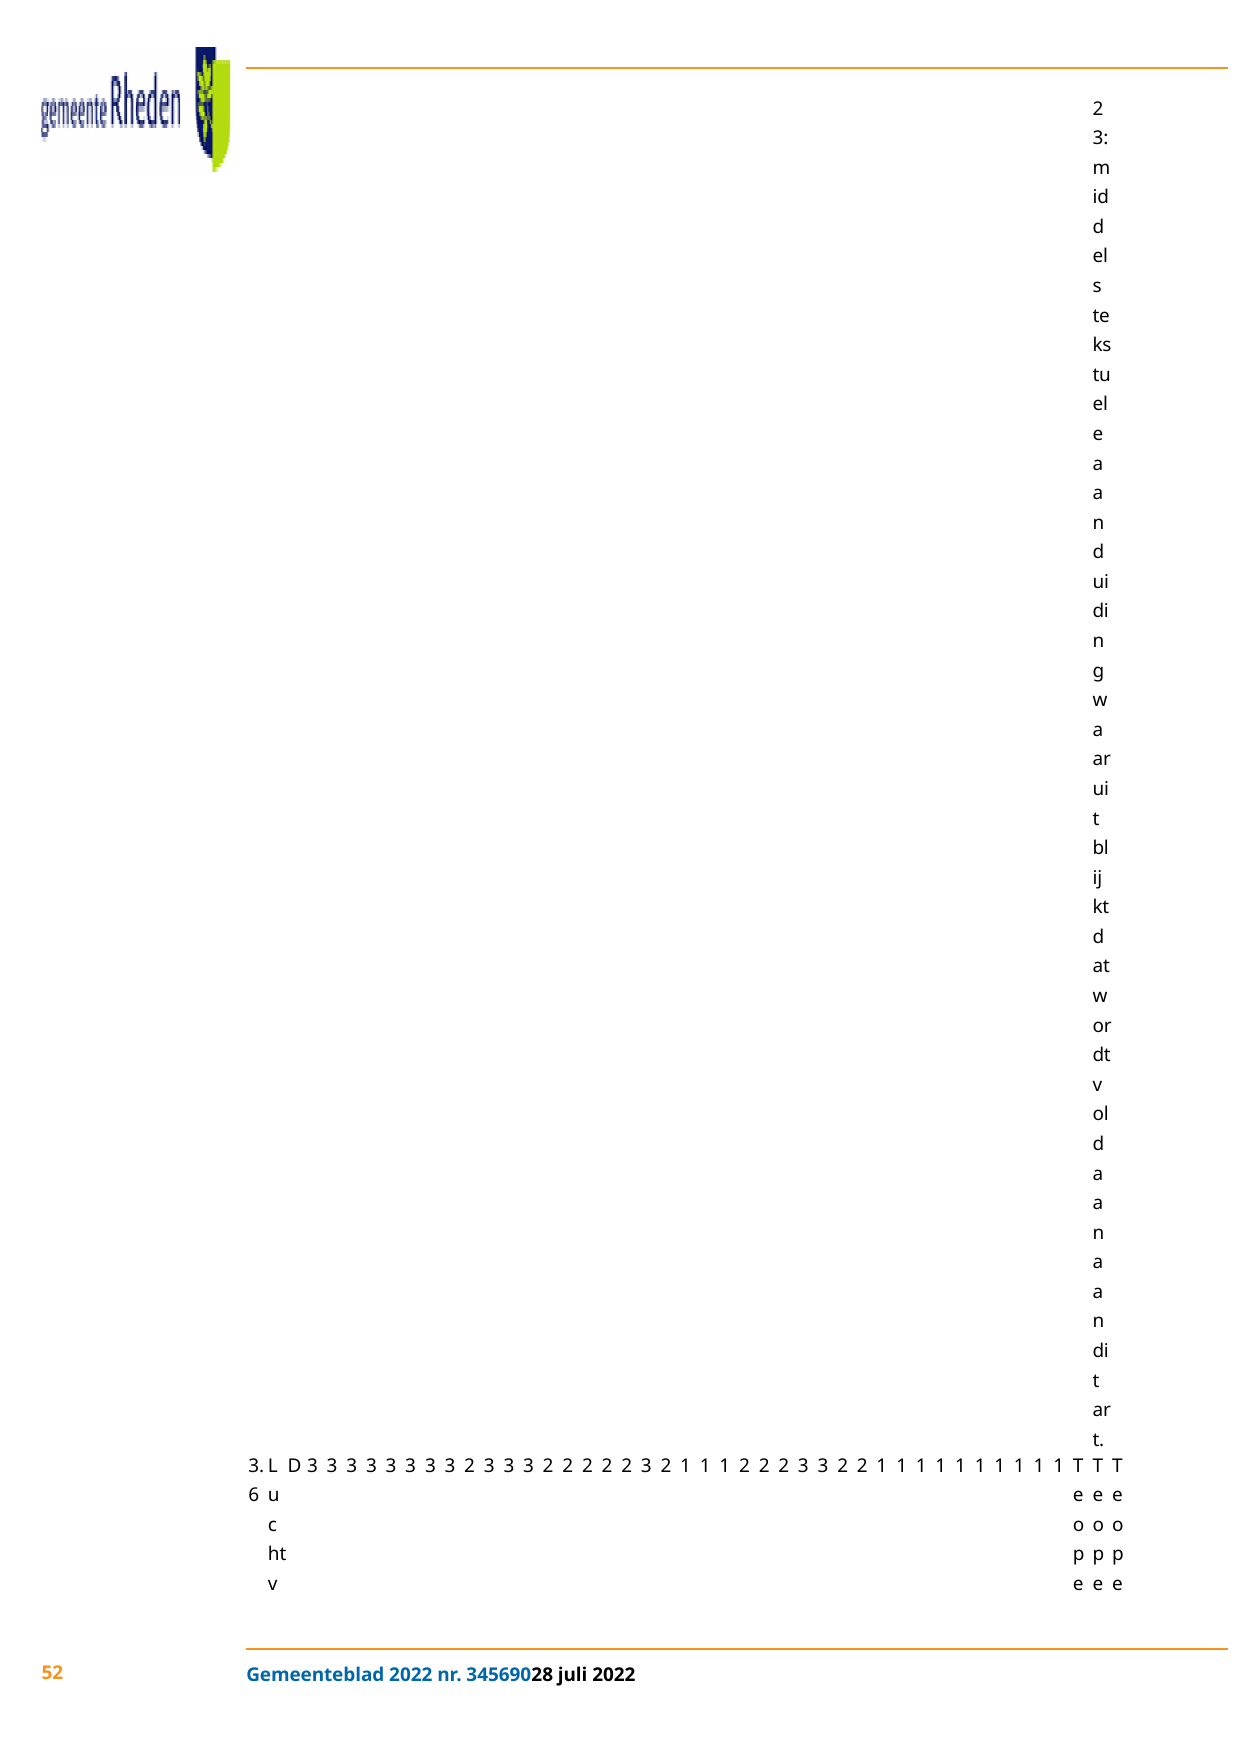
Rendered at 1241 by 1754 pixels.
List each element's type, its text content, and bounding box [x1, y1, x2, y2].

table_cell 3 [818, 1452, 837, 1596]
table_cell 3 [346, 1452, 366, 1596]
table_cell [876, 95, 896, 1452]
table_cell 1 [719, 1452, 739, 1596]
table_cell 1 [896, 1452, 916, 1596]
table_cell [464, 95, 483, 1452]
table_cell [346, 95, 366, 1452]
table_cell [1112, 95, 1132, 1452]
table_cell 3 [326, 1452, 346, 1596]
table_cell 2 [464, 1452, 483, 1596]
table_cell [582, 95, 601, 1452]
table_cell [601, 95, 621, 1452]
table_cell 1 [955, 1452, 974, 1596]
table_cell [759, 95, 778, 1452]
table_cell Te ope [1112, 1452, 1132, 1596]
table_cell 3 [641, 1452, 660, 1596]
table_cell [778, 95, 798, 1452]
table_cell 1 [916, 1452, 935, 1596]
table_cell [719, 95, 739, 1452]
table_cell [405, 95, 425, 1452]
table_cell [916, 95, 935, 1452]
table_cell [248, 95, 268, 1452]
table_cell [1073, 95, 1092, 1452]
table_cell 2 [582, 1452, 601, 1596]
table_cell 2 [621, 1452, 641, 1596]
table_cell [287, 95, 307, 1452]
table_cell 3 [444, 1452, 464, 1596]
table_cell [818, 95, 837, 1452]
table_cell 1 [1053, 1452, 1073, 1596]
table_cell 3 [385, 1452, 405, 1596]
table_cell [1132, 1452, 1152, 1596]
table_cell [994, 95, 1014, 1452]
table_cell 3 [798, 1452, 817, 1596]
table_cell 1 [1033, 1452, 1053, 1596]
table_cell 1 [680, 1452, 699, 1596]
table_cell [562, 95, 582, 1452]
table_cell [975, 95, 994, 1452]
table_cell 2 [660, 1452, 680, 1596]
table_cell 2 [857, 1452, 876, 1596]
table_cell [1014, 95, 1033, 1452]
table_cell [641, 95, 660, 1452]
table_cell [1132, 95, 1152, 1452]
table_cell Te ope [1073, 1452, 1092, 1596]
table_cell 3 [366, 1452, 385, 1596]
table_cell [739, 95, 758, 1452]
table_cell 3 [523, 1452, 542, 1596]
table_cell 3 [425, 1452, 444, 1596]
table_cell [837, 95, 857, 1452]
table_cell [680, 95, 699, 1452]
table_cell [935, 95, 955, 1452]
table_cell 2 [562, 1452, 582, 1596]
table_cell 3.6 [248, 1452, 268, 1596]
table_cell 2 [759, 1452, 778, 1596]
table_cell [1053, 95, 1073, 1452]
table_cell [307, 95, 326, 1452]
table_cell [1033, 95, 1053, 1452]
table_cell 3 [503, 1452, 523, 1596]
table_cell 1 [876, 1452, 896, 1596]
table_cell 2 [739, 1452, 758, 1596]
table_cell [326, 95, 346, 1452]
table_cell [543, 95, 562, 1452]
table_cell 23: middels tekstuele aanduiding waaruit blijkt dat wordt voldaan aan dit art. [1092, 95, 1112, 1452]
table_cell [857, 95, 876, 1452]
table_cell [700, 95, 719, 1452]
table_cell [444, 95, 464, 1452]
table_cell [621, 95, 641, 1452]
table_cell Luchtv [268, 1452, 287, 1596]
table_cell 1 [975, 1452, 994, 1596]
table_cell 2 [543, 1452, 562, 1596]
table_cell 1 [935, 1452, 955, 1596]
table_cell 1 [994, 1452, 1014, 1596]
table_cell 3 [405, 1452, 425, 1596]
table_cell D [287, 1452, 307, 1596]
picture [41, 47, 231, 172]
table_cell [268, 95, 287, 1452]
table_cell [523, 95, 542, 1452]
table_cell [366, 95, 385, 1452]
table_cell 2 [778, 1452, 798, 1596]
table_cell 1 [700, 1452, 719, 1596]
table_cell [896, 95, 916, 1452]
table_cell 2 [837, 1452, 857, 1596]
table_cell [660, 95, 680, 1452]
table_cell 2 [601, 1452, 621, 1596]
table_cell [955, 95, 974, 1452]
table_cell 3 [307, 1452, 326, 1596]
table_cell [503, 95, 523, 1452]
table_cell [484, 95, 503, 1452]
table_cell [425, 95, 444, 1452]
table_cell [798, 95, 817, 1452]
table_cell [385, 95, 405, 1452]
table_cell 1 [1014, 1452, 1033, 1596]
table_cell 3 [484, 1452, 503, 1596]
table_cell Te ope [1092, 1452, 1112, 1596]
